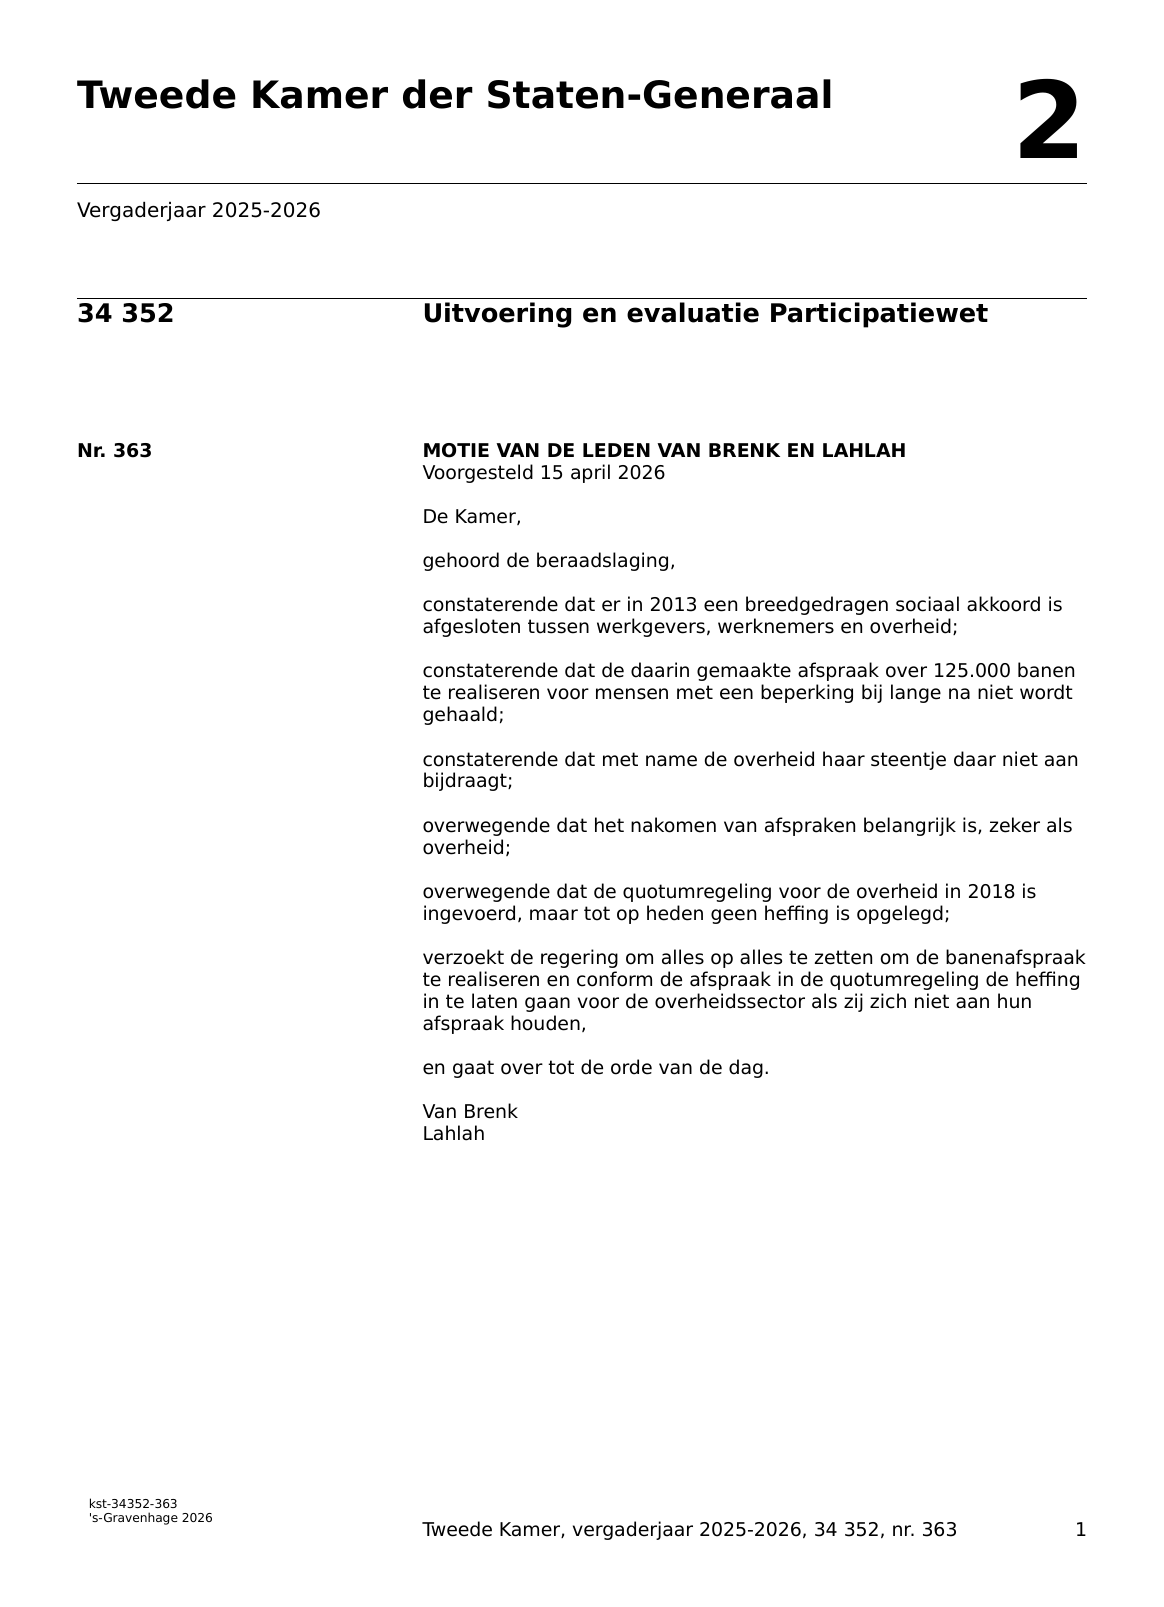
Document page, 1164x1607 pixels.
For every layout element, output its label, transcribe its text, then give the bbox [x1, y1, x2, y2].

text Lahlah [422, 1123, 1087, 1145]
text constaterende dat de daarin gemaakte afspraak over 125.000 banen te realiseren voor mensen met een beperking bij lange na niet wordt gehaald; [422, 660, 1087, 726]
text overwegende dat het nakomen van afspraken belangrijk is, zeker als overheid; [422, 814, 1087, 858]
text en gaat over tot de orde van de dag. [422, 1057, 1087, 1079]
table_header 2 [886, 59, 1087, 183]
text overwegende dat de quotumregeling voor de overheid in 2018 is ingevoerd, maar tot op heden geen heffing is opgelegd; [422, 881, 1087, 925]
text De Kamer, [422, 506, 1087, 528]
subtitle Nr. 363 MOTIE VAN DE LEDEN VAN BRENK EN LAHLAH [77, 440, 1087, 462]
table_header Tweede Kamer der Staten-Generaal [77, 59, 886, 183]
text 's-Gravenhage 2026 [88, 1511, 323, 1525]
text constaterende dat er in 2013 een breedgedragen sociaal akkoord is afgesloten tussen werkgevers, werknemers en overheid; [422, 594, 1087, 638]
table_cell Vergaderjaar 2025-2026 [77, 184, 1087, 298]
text gehoord de beraadslaging, [422, 550, 1087, 572]
text verzoekt de regering om alles op alles te zetten om de banenafspraak te realiseren en conform de afspraak in de quotumregeling de heffing in te laten gaan voor de overheidssector als zij zich niet aan hun afspraak houden, [422, 947, 1087, 1035]
text kst-34352-363 [88, 1497, 323, 1511]
text constaterende dat met name de overheid haar steentje daar niet aan bijdraagt; [422, 748, 1087, 792]
subtitle 34 352 Uitvoering en evaluatie Participatiewet [77, 299, 1087, 329]
text Voorgesteld 15 april 2026 [422, 462, 1087, 484]
text Van Brenk [422, 1101, 1087, 1123]
